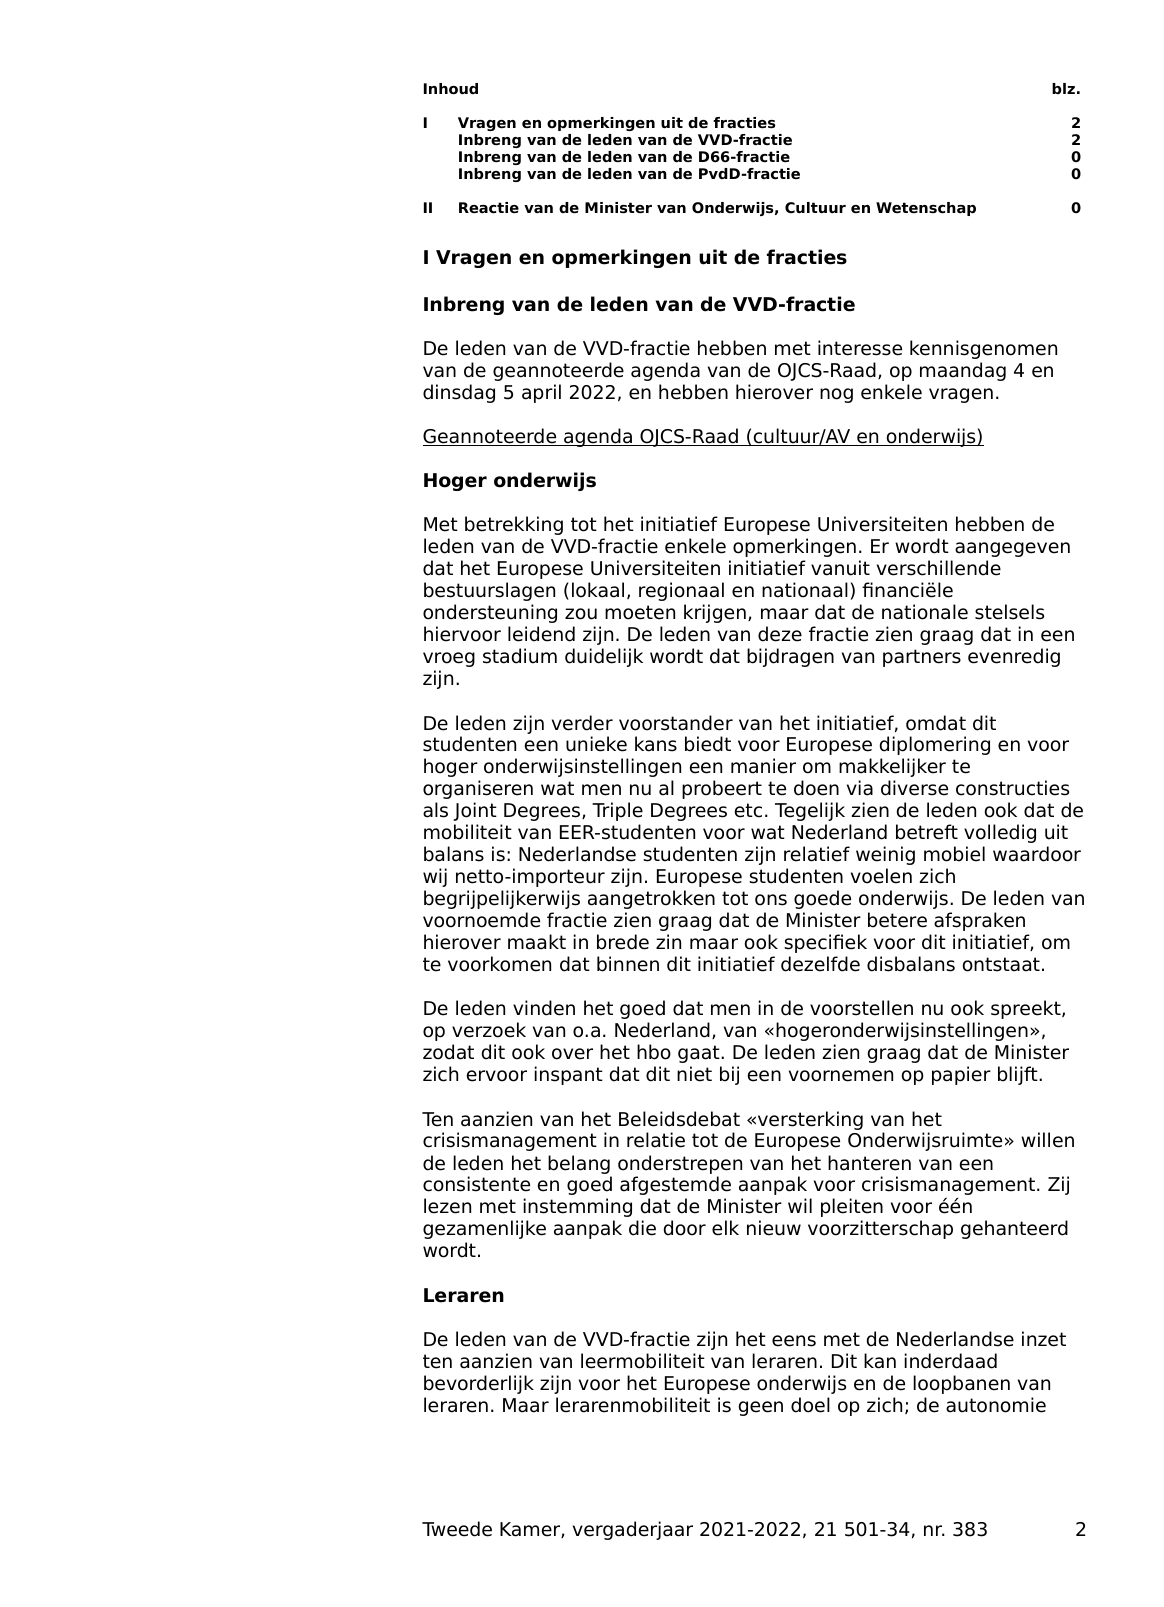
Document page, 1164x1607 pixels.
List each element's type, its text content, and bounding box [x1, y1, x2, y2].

table_cell [422, 132, 452, 149]
text Ten aanzien van het Beleidsdebat «versterking van het crisismanagement in relatie tot de Europese Onderwijsruimte» willen de leden het belang onderstrepen van het hanteren van een consistente en goed afgestemde aanpak voor crisismanagement. Zij lezen met instemming dat de Minister wil pleiten voor één gezamenlijke aanpak die door elk nieuw voorzitterschap gehanteerd wordt. [422, 1108, 1087, 1262]
table_cell 2 [1028, 115, 1087, 132]
table_cell [422, 183, 452, 200]
table_cell [422, 98, 452, 115]
table_cell [1028, 98, 1087, 115]
subtitle Hoger onderwijs [422, 470, 1087, 492]
table_cell [422, 166, 452, 183]
table_cell 0 [1028, 200, 1087, 217]
text De leden van de VVD-fractie hebben met interesse kennisgenomen van de geannoteerde agenda van de OJCS-Raad, op maandag 4 en dinsdag 5 april 2022, en hebben hierover nog enkele vragen. [422, 338, 1087, 404]
table_cell [452, 98, 1028, 115]
text Met betrekking tot het initiatief Europese Universiteiten hebben de leden van de VVD-fractie enkele opmerkingen. Er wordt aangegeven dat het Europese Universiteiten initiatief vanuit verschillende bestuurslagen (lokaal, regionaal en nationaal) financiële ondersteuning zou moeten krijgen, maar dat de nationale stelsels hiervoor leidend zijn. De leden van deze fractie zien graag dat in een vroeg stadium duidelijk wordt dat bijdragen van partners evenredig zijn. [422, 514, 1087, 690]
table_cell Vragen en opmerkingen uit de fracties [452, 115, 1028, 132]
table_cell 2 [1028, 132, 1087, 149]
table_cell [422, 149, 452, 166]
table_cell I [422, 115, 452, 132]
text De leden van de VVD-fractie zijn het eens met de Nederlandse inzet ten aanzien van leermobiliteit van leraren. Dit kan inderdaad bevorderlijk zijn voor het Europese onderwijs en de loopbanen van leraren. Maar lerarenmobiliteit is geen doel op zich; de autonomie [422, 1329, 1087, 1417]
table_cell 0 [1028, 166, 1087, 183]
table_cell Reactie van de Minister van Onderwijs, Cultuur en Wetenschap [452, 200, 1028, 217]
subtitle Leraren [422, 1284, 1087, 1306]
subtitle I Vragen en opmerkingen uit de fracties [422, 247, 1087, 269]
table_cell II [422, 200, 452, 217]
text De leden vinden het goed dat men in de voorstellen nu ook spreekt, op verzoek van o.a. Nederland, van «hogeronderwijsinstellingen», zodat dit ook over het hbo gaat. De leden zien graag dat de Minister zich ervoor inspant dat dit niet bij een voornemen op papier blijft. [422, 998, 1087, 1086]
table_cell Inbreng van de leden van de D66-fractie [452, 149, 1028, 166]
table_cell [1028, 183, 1087, 200]
table_cell 0 [1028, 149, 1087, 166]
table_cell [452, 183, 1028, 200]
text De leden zijn verder voorstander van het initiatief, omdat dit studenten een unieke kans biedt voor Europese diplomering en voor hoger onderwijsinstellingen een manier om makkelijker te organiseren wat men nu al probeert te doen via diverse constructies als Joint Degrees, Triple Degrees etc. Tegelijk zien de leden ook dat de mobiliteit van EER-studenten voor wat Nederland betreft volledig uit balans is: Nederlandse studenten zijn relatief weinig mobiel waardoor wij netto-importeur zijn. Europese studenten voelen zich begrijpelijkerwijs aangetrokken tot ons goede onderwijs. De leden van voornoemde fractie zien graag dat de Minister betere afspraken hierover maakt in brede zin maar ook specifiek voor dit initiatief, om te voorkomen dat binnen dit initiatief dezelfde disbalans ontstaat. [422, 712, 1087, 976]
subtitle Geannoteerde agenda OJCS-Raad (cultuur/AV en onderwijs) [422, 426, 1087, 448]
table_cell Inbreng van de leden van de VVD-fractie [452, 132, 1028, 149]
table_cell Inbreng van de leden van de PvdD-fractie [452, 166, 1028, 183]
table_header Inhoud [422, 81, 1028, 98]
table_header blz. [1028, 81, 1087, 98]
subtitle Inbreng van de leden van de VVD-fractie [422, 294, 1087, 316]
